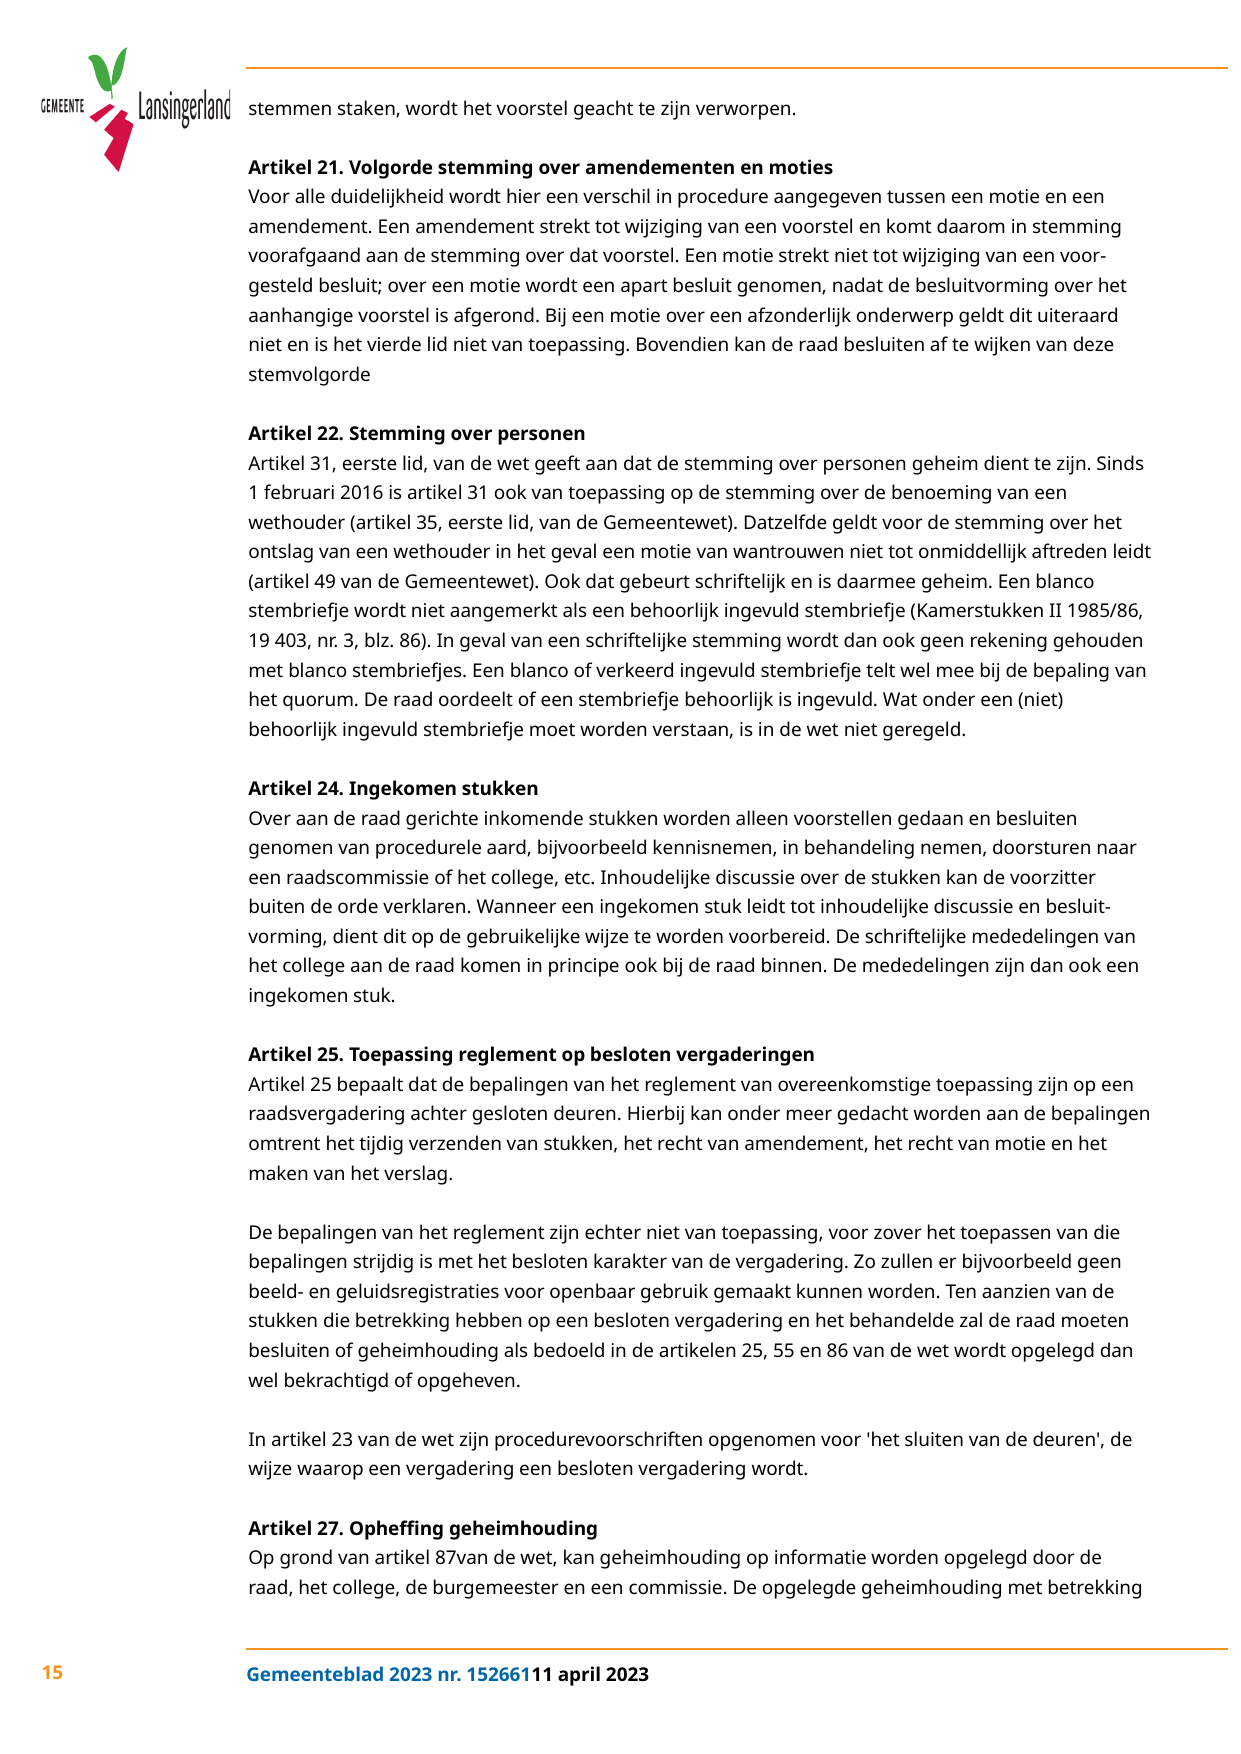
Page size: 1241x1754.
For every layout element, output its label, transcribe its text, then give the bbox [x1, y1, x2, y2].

text Artikel 31, eerste lid, van de wet geeft aan dat de stemming over personen geheim dient te zijn. Sinds 1 februari 2016 is artikel 31 ook van toepassing op de stemming over de benoeming van een wethouder (artikel 35, eerste lid, van de Gemeentewet). Datzelfde geldt voor de stemming over het ontslag van een wethouder in het geval een motie van wantrouwen niet tot onmiddellijk aftreden leidt (artikel 49 van de Gemeentewet). Ook dat gebeurt schriftelijk en is daarmee geheim. Een blanco stembriefje wordt niet aangemerkt als een behoorlijk ingevuld stembriefje (Kamerstukken II 1985/86, 19 403, nr. 3, blz. 86). In geval van een schriftelijke stemming wordt dan ook geen rekening gehouden met blanco stembriefjes. Een blanco of verkeerd ingevuld stembriefje telt wel mee bij de bepaling van het quorum. De raad oordeelt of een stembriefje behoorlijk is ingevuld. Wat onder een (niet) behoorlijk ingevuld stembriefje moet worden verstaan, is in de wet niet geregeld. [248, 450, 1152, 742]
text Artikel 27. Opheffing geheimhouding [248, 1515, 1152, 1541]
text Over aan de raad gerichte inkomende stukken worden alleen voorstellen gedaan en besluiten genomen van procedurele aard, bijvoorbeeld kennisnemen, in behandeling nemen, doorsturen naar een raadscommissie of het college, etc. Inhoudelijke discussie over de stukken kan de voorzitter buiten de orde verklaren. Wanneer een ingekomen stuk leidt tot inhoudelijke discussie en besluit-vorming, dient dit op de gebruikelijke wijze te worden voorbereid. De schriftelijke mededelingen van het college aan de raad komen in principe ook bij de raad binnen. De mededelingen zijn dan ook een ingekomen stuk. [248, 805, 1152, 1008]
text Artikel 22. Stemming over personen [248, 420, 1152, 446]
text Artikel 25 bepaalt dat de bepalingen van het reglement van overeenkomstige toepassing zijn op een raadsvergadering achter gesloten deuren. Hierbij kan onder meer gedacht worden aan de bepalingen omtrent het tijdig verzenden van stukken, het recht van amendement, het recht van motie en het maken van het verslag. [248, 1071, 1152, 1186]
text Voor alle duidelijkheid wordt hier een verschil in procedure aangegeven tussen een motie en een amendement. Een amendement strekt tot wijziging van een voorstel en komt daarom in stemming voorafgaand aan de stemming over dat voorstel. Een motie strekt niet tot wijziging van een voor-gesteld besluit; over een motie wordt een apart besluit genomen, nadat de besluitvorming over het aanhangige voorstel is afgerond. Bij een motie over een afzonderlijk onderwerp geldt dit uiteraard niet en is het vierde lid niet van toepassing. Bovendien kan de raad besluiten af te wijken van deze stemvolgorde [248, 183, 1152, 387]
text Artikel 21. Volgorde stemming over amendementen en moties [248, 154, 1152, 180]
text De bepalingen van het reglement zijn echter niet van toepassing, voor zover het toepassen van die bepalingen strijdig is met het besloten karakter van de vergadering. Zo zullen er bijvoorbeeld geen beeld- en geluidsregistraties voor openbaar gebruik gemaakt kunnen worden. Ten aanzien van de stukken die betrekking hebben op een besloten vergadering en het behandelde zal de raad moeten besluiten of geheimhouding als bedoeld in de artikelen 25, 55 en 86 van de wet wordt opgelegd dan wel bekrachtigd of opgeheven. [248, 1219, 1152, 1393]
text Artikel 24. Ingekomen stukken [248, 775, 1152, 801]
picture [41, 47, 231, 172]
text stemmen staken, wordt het voorstel geacht te zijn verworpen. [248, 95, 1152, 121]
text In artikel 23 van de wet zijn procedurevoorschriften opgenomen voor 'het sluiten van de deuren', de wijze waarop een vergadering een besloten vergadering wordt. [248, 1426, 1152, 1481]
text Artikel 25. Toepassing reglement op besloten vergaderingen [248, 1041, 1152, 1067]
text Op grond van artikel 87van de wet, kan geheimhouding op informatie worden opgelegd door de raad, het college, de burgemeester en een commissie. De opgelegde geheimhouding met betrekking [248, 1544, 1152, 1600]
